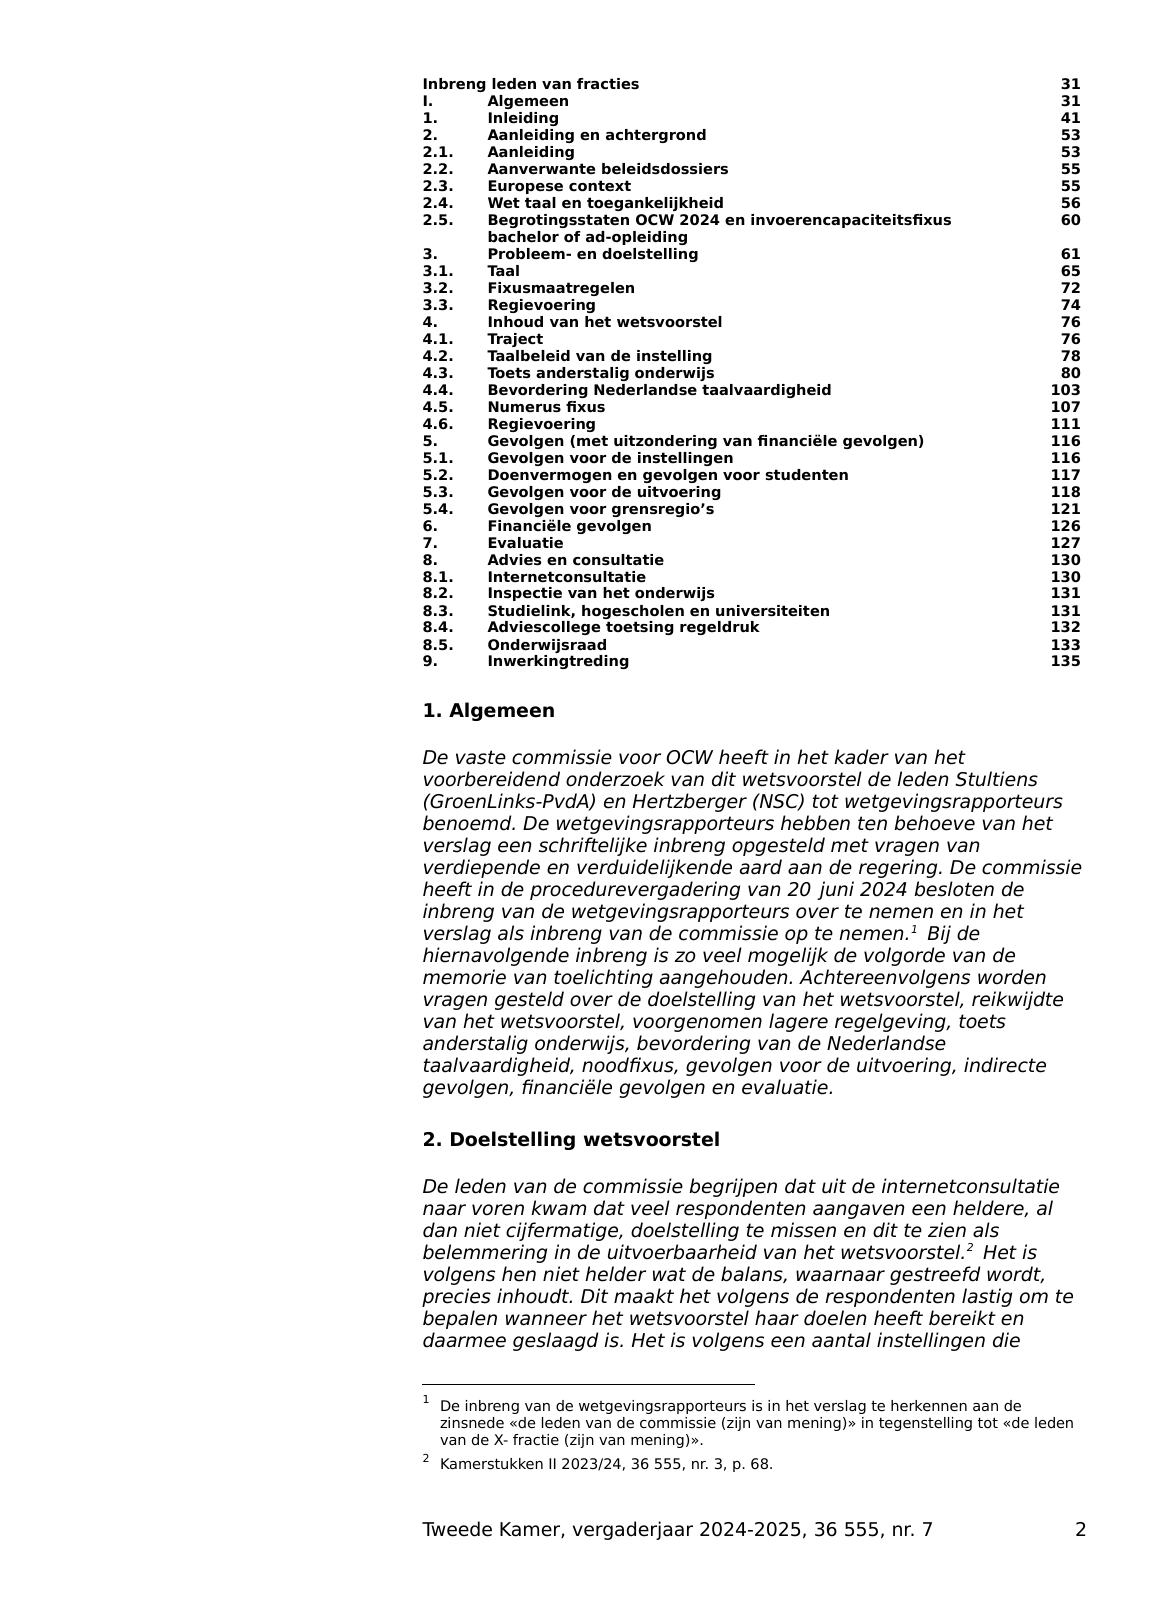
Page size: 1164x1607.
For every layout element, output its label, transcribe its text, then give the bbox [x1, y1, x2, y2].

table_cell 61 [1028, 246, 1087, 263]
table_cell 116 [1028, 450, 1087, 467]
table_cell 53 [1028, 144, 1087, 161]
table_cell 56 [1028, 195, 1087, 212]
table_cell 5.4. [422, 501, 481, 517]
table_cell 9. [422, 653, 481, 670]
table_cell 3. [422, 246, 481, 263]
table_cell 5.3. [422, 484, 481, 501]
table_cell 74 [1028, 297, 1087, 314]
table_cell Wet taal en toegankelijkheid [481, 195, 1028, 212]
table_cell 8.1. [422, 569, 481, 585]
subtitle 2. Doelstelling wetsvoorstel [422, 1129, 1087, 1151]
table_cell [481, 59, 1028, 76]
table_cell Taalbeleid van de instelling [481, 348, 1028, 365]
table_cell I. [422, 93, 481, 110]
table_cell [422, 59, 481, 76]
table_cell 5.1. [422, 450, 481, 467]
table_cell Regievoering [481, 416, 1028, 433]
table_cell Adviescollege toetsing regeldruk [481, 619, 1028, 636]
table_cell 4.5. [422, 399, 481, 416]
table_cell 4.4. [422, 382, 481, 399]
table_cell 111 [1028, 416, 1087, 433]
table_cell 4.1. [422, 331, 481, 348]
table_cell 31 [1028, 76, 1087, 93]
table_cell Internetconsultatie [481, 569, 1028, 585]
table_cell Studielink, hogescholen en universiteiten [481, 603, 1028, 619]
table_cell Traject [481, 331, 1028, 348]
text De leden van de commissie begrijpen dat uit de internetconsultatie naar voren kwam dat veel respondenten aangaven een heldere, al dan niet cijfermatige, doelstelling te missen en dit te zien als belemmering in de uitvoerbaarheid van het wetsvoorstel. Het is volgens hen niet helder wat de balans, waarnaar gestreefd wordt, precies inhoudt. Dit maakt het volgens de respondenten lastig om te bepalen wanneer het wetsvoorstel haar doelen heeft bereikt en daarmee geslaagd is. Het is volgens een aantal instellingen die [422, 1176, 1087, 1352]
table_cell 5.2. [422, 467, 481, 483]
table_cell 2.4. [422, 195, 481, 212]
table_cell Financiële gevolgen [481, 518, 1028, 534]
table_cell 80 [1028, 365, 1087, 382]
subtitle 1. Algemeen [422, 700, 1087, 722]
table_cell Aanleiding [481, 144, 1028, 161]
table_cell 6. [422, 518, 481, 534]
table_cell 3.1. [422, 263, 481, 280]
table_cell 8.5. [422, 636, 481, 653]
table_cell 41 [1028, 110, 1087, 127]
table_cell Algemeen [481, 93, 1028, 110]
table_cell 132 [1028, 619, 1087, 636]
table_cell 130 [1028, 551, 1087, 568]
table_cell Inbreng leden van fracties [422, 76, 1028, 93]
table_cell Probleem- en doelstelling [481, 246, 1028, 263]
table_cell Onderwijsraad [481, 636, 1028, 653]
table_cell 2. [422, 127, 481, 144]
table_cell 2.1. [422, 144, 481, 161]
table_cell 4.2. [422, 348, 481, 365]
table_cell 2.2. [422, 161, 481, 178]
table_cell Numerus fixus [481, 399, 1028, 416]
text Kamerstukken II 2023/24, 36 555, nr. 3, p. 68. [422, 1452, 1087, 1474]
table_cell 133 [1028, 636, 1087, 653]
table_cell Fixusmaatregelen [481, 280, 1028, 297]
table_cell 2.5. [422, 212, 481, 246]
table_cell 72 [1028, 280, 1087, 297]
text De inbreng van de wetgevingsrapporteurs is in het verslag te herkennen aan de zinsnede «de leden van de commissie (zijn van mening)» in tegenstelling tot «de leden van de X- fractie (zijn van mening)». [422, 1393, 1087, 1449]
table_cell 117 [1028, 467, 1087, 483]
table_cell Aanleiding en achtergrond [481, 127, 1028, 144]
table_cell Begrotingsstaten OCW 2024 en invoerencapaciteitsfixus bachelor of ad-opleiding [481, 212, 1028, 246]
table_cell 55 [1028, 178, 1087, 195]
table_cell 78 [1028, 348, 1087, 365]
table_cell Gevolgen (met uitzondering van financiële gevolgen) [481, 433, 1028, 449]
table_cell 127 [1028, 535, 1087, 551]
table_cell 135 [1028, 653, 1087, 670]
table_cell 103 [1028, 382, 1087, 399]
table_cell 8. [422, 551, 481, 568]
table_cell Gevolgen voor grensregio’s [481, 501, 1028, 517]
table_cell Inhoud van het wetsvoorstel [481, 314, 1028, 331]
table_cell 1. [422, 110, 481, 127]
table_cell Inleiding [481, 110, 1028, 127]
table_cell 130 [1028, 569, 1087, 585]
table_cell Gevolgen voor de uitvoering [481, 484, 1028, 501]
table_cell 131 [1028, 585, 1087, 602]
table_cell 65 [1028, 263, 1087, 280]
table_cell 3.3. [422, 297, 481, 314]
table_cell 53 [1028, 127, 1087, 144]
table_cell 8.4. [422, 619, 481, 636]
table_cell Toets anderstalig onderwijs [481, 365, 1028, 382]
table_cell 121 [1028, 501, 1087, 517]
table_cell Evaluatie [481, 535, 1028, 551]
table_cell 55 [1028, 161, 1087, 178]
table_cell 7. [422, 535, 481, 551]
table_cell Gevolgen voor de instellingen [481, 450, 1028, 467]
table_cell Europese context [481, 178, 1028, 195]
table_cell 107 [1028, 399, 1087, 416]
table_cell 2.3. [422, 178, 481, 195]
table_cell 76 [1028, 331, 1087, 348]
table_cell 31 [1028, 93, 1087, 110]
table_cell Regievoering [481, 297, 1028, 314]
table_cell Bevordering Nederlandse taalvaardigheid [481, 382, 1028, 399]
table_cell 5. [422, 433, 481, 449]
table_cell 4.6. [422, 416, 481, 433]
table_cell Inspectie van het onderwijs [481, 585, 1028, 602]
table_cell 8.3. [422, 603, 481, 619]
table_cell 3.2. [422, 280, 481, 297]
table_cell Aanverwante beleidsdossiers [481, 161, 1028, 178]
table_cell 8.2. [422, 585, 481, 602]
table_cell 131 [1028, 603, 1087, 619]
table_cell 60 [1028, 212, 1087, 246]
table_cell 118 [1028, 484, 1087, 501]
text De vaste commissie voor OCW heeft in het kader van het voorbereidend onderzoek van dit wetsvoorstel de leden Stultiens (GroenLinks-PvdA) en Hertzberger (NSC) tot wetgevingsrapporteurs benoemd. De wetgevingsrapporteurs hebben ten behoeve van het verslag een schriftelijke inbreng opgesteld met vragen van verdiepende en verduidelijkende aard aan de regering. De commissie heeft in de procedurevergadering van 20 juni 2024 besloten de inbreng van de wetgevingsrapporteurs over te nemen en in het verslag als inbreng van de commissie op te nemen. Bij de hiernavolgende inbreng is zo veel mogelijk de volgorde van de memorie van toelichting aangehouden. Achtereenvolgens worden vragen gesteld over de doelstelling van het wetsvoorstel, reikwijdte van het wetsvoorstel, voorgenomen lagere regelgeving, toets anderstalig onderwijs, bevordering van de Nederlandse taalvaardigheid, noodfixus, gevolgen voor de uitvoering, indirecte gevolgen, financiële gevolgen en evaluatie. [422, 747, 1087, 1099]
table_cell Doenvermogen en gevolgen voor studenten [481, 467, 1028, 483]
table_cell Inwerkingtreding [481, 653, 1028, 670]
table_cell 76 [1028, 314, 1087, 331]
table_cell Taal [481, 263, 1028, 280]
table_cell [1028, 59, 1087, 76]
table_cell Advies en consultatie [481, 551, 1028, 568]
table_cell 4.3. [422, 365, 481, 382]
table_cell 4. [422, 314, 481, 331]
table_cell 116 [1028, 433, 1087, 449]
table_cell 126 [1028, 518, 1087, 534]
